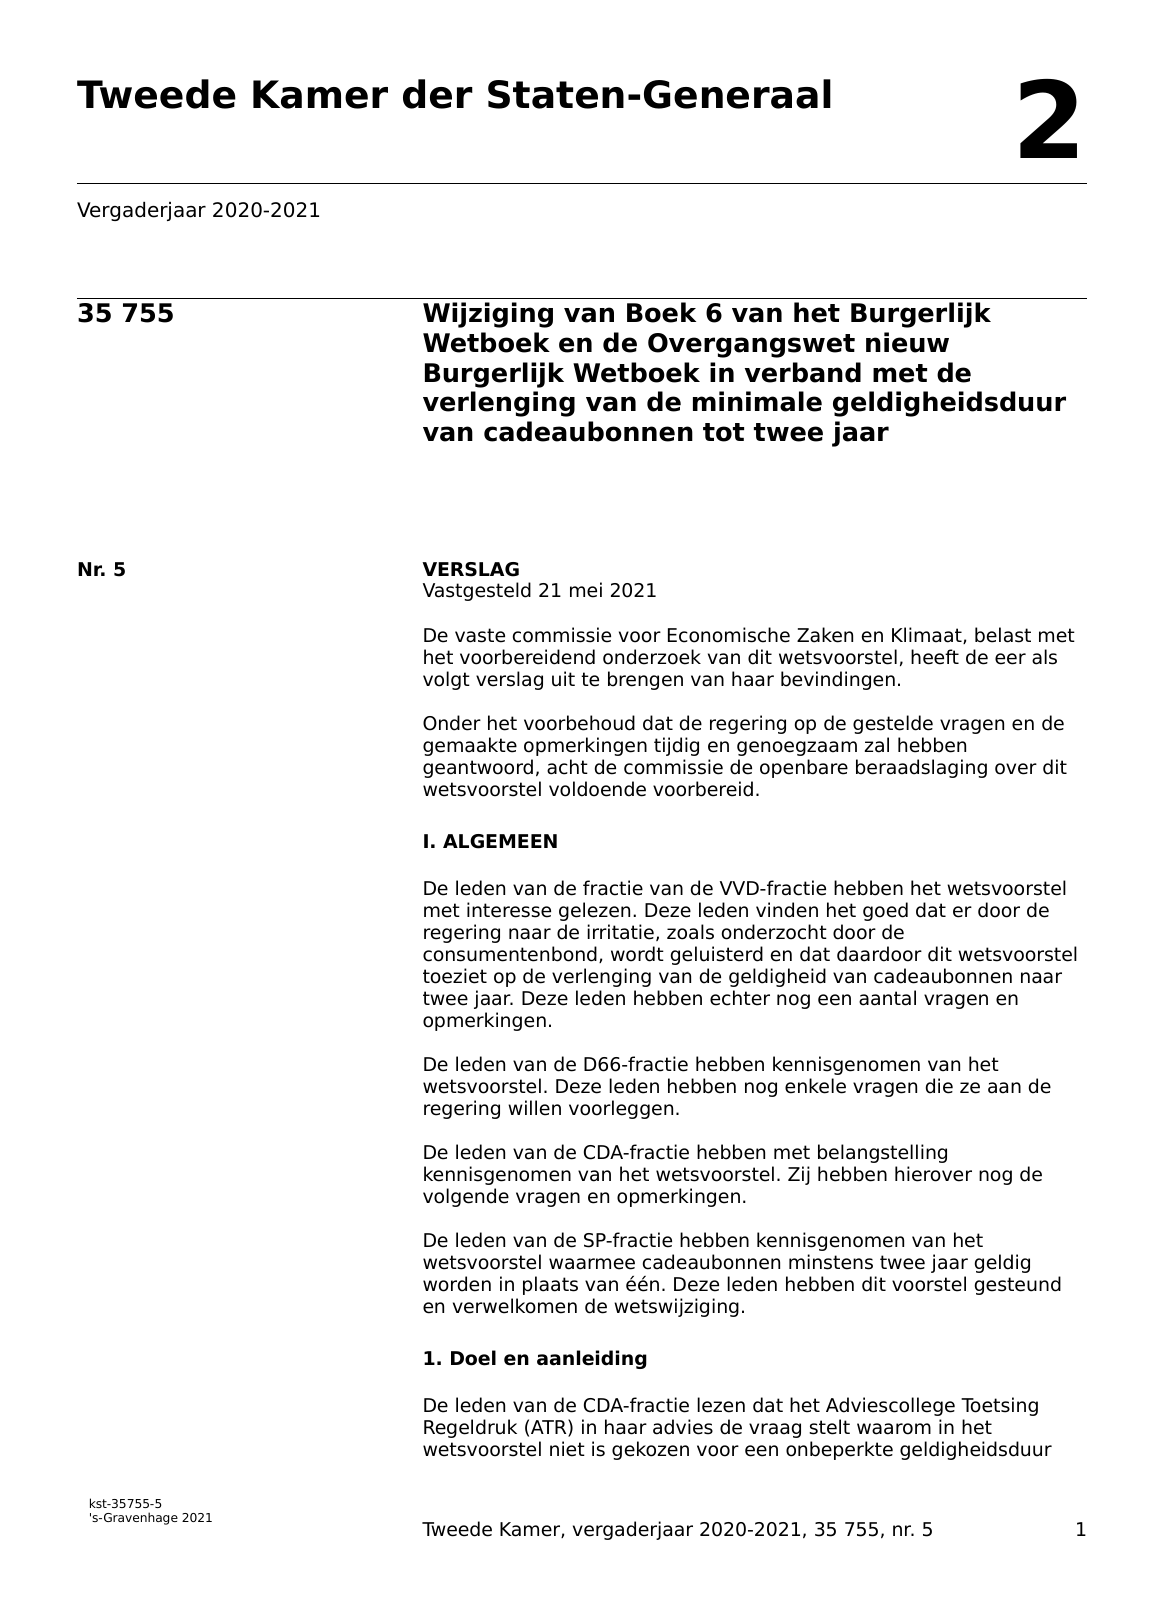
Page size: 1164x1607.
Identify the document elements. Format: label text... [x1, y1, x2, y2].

subtitle 1. Doel en aanleiding [422, 1348, 1087, 1370]
text kst-35755-5 [88, 1497, 323, 1511]
text De vaste commissie voor Economische Zaken en Klimaat, belast met het voorbereidend onderzoek van dit wetsvoorstel, heeft de eer als volgt verslag uit te brengen van haar bevindingen. [422, 624, 1087, 691]
text De leden van de CDA-fractie hebben met belangstelling kennisgenomen van het wetsvoorstel. Zij hebben hierover nog de volgende vragen en opmerkingen. [422, 1142, 1087, 1208]
text De leden van de SP-fractie hebben kennisgenomen van het wetsvoorstel waarmee cadeaubonnen minstens twee jaar geldig worden in plaats van één. Deze leden hebben dit voorstel gesteund en verwelkomen de wetswijziging. [422, 1230, 1087, 1318]
subtitle 35 755 Wijziging van Boek 6 van het Burgerlijk Wetboek en de Overgangswet nieuw Burgerlijk Wetboek in verband met de verlenging van de minimale geldigheidsduur van cadeaubonnen tot twee jaar [77, 299, 1087, 447]
subtitle Nr. 5 VERSLAG [77, 558, 1087, 580]
subtitle I. ALGEMEEN [422, 831, 1087, 853]
text 's-Gravenhage 2021 [88, 1511, 323, 1525]
text De leden van de CDA-fractie lezen dat het Adviescollege Toetsing Regeldruk (ATR) in haar advies de vraag stelt waarom in het wetsvoorstel niet is gekozen voor een onbeperkte geldigheidsduur [422, 1395, 1087, 1461]
text De leden van de D66-fractie hebben kennisgenomen van het wetsvoorstel. Deze leden hebben nog enkele vragen die ze aan de regering willen voorleggen. [422, 1054, 1087, 1119]
text Onder het voorbehoud dat de regering op de gestelde vragen en de gemaakte opmerkingen tijdig en genoegzaam zal hebben geantwoord, acht de commissie de openbare beraadslaging over dit wetsvoorstel voldoende voorbereid. [422, 713, 1087, 801]
text De leden van de fractie van de VVD-fractie hebben het wetsvoorstel met interesse gelezen. Deze leden vinden het goed dat er door de regering naar de irritatie, zoals onderzocht door de consumentenbond, wordt geluisterd en dat daardoor dit wetsvoorstel toeziet op de verlenging van de geldigheid van cadeaubonnen naar twee jaar. Deze leden hebben echter nog een aantal vragen en opmerkingen. [422, 878, 1087, 1031]
table_header Tweede Kamer der Staten-Generaal [77, 59, 886, 183]
table_header 2 [886, 59, 1087, 183]
table_cell Vergaderjaar 2020-2021 [77, 184, 1087, 298]
text Vastgesteld 21 mei 2021 [422, 580, 1087, 602]
